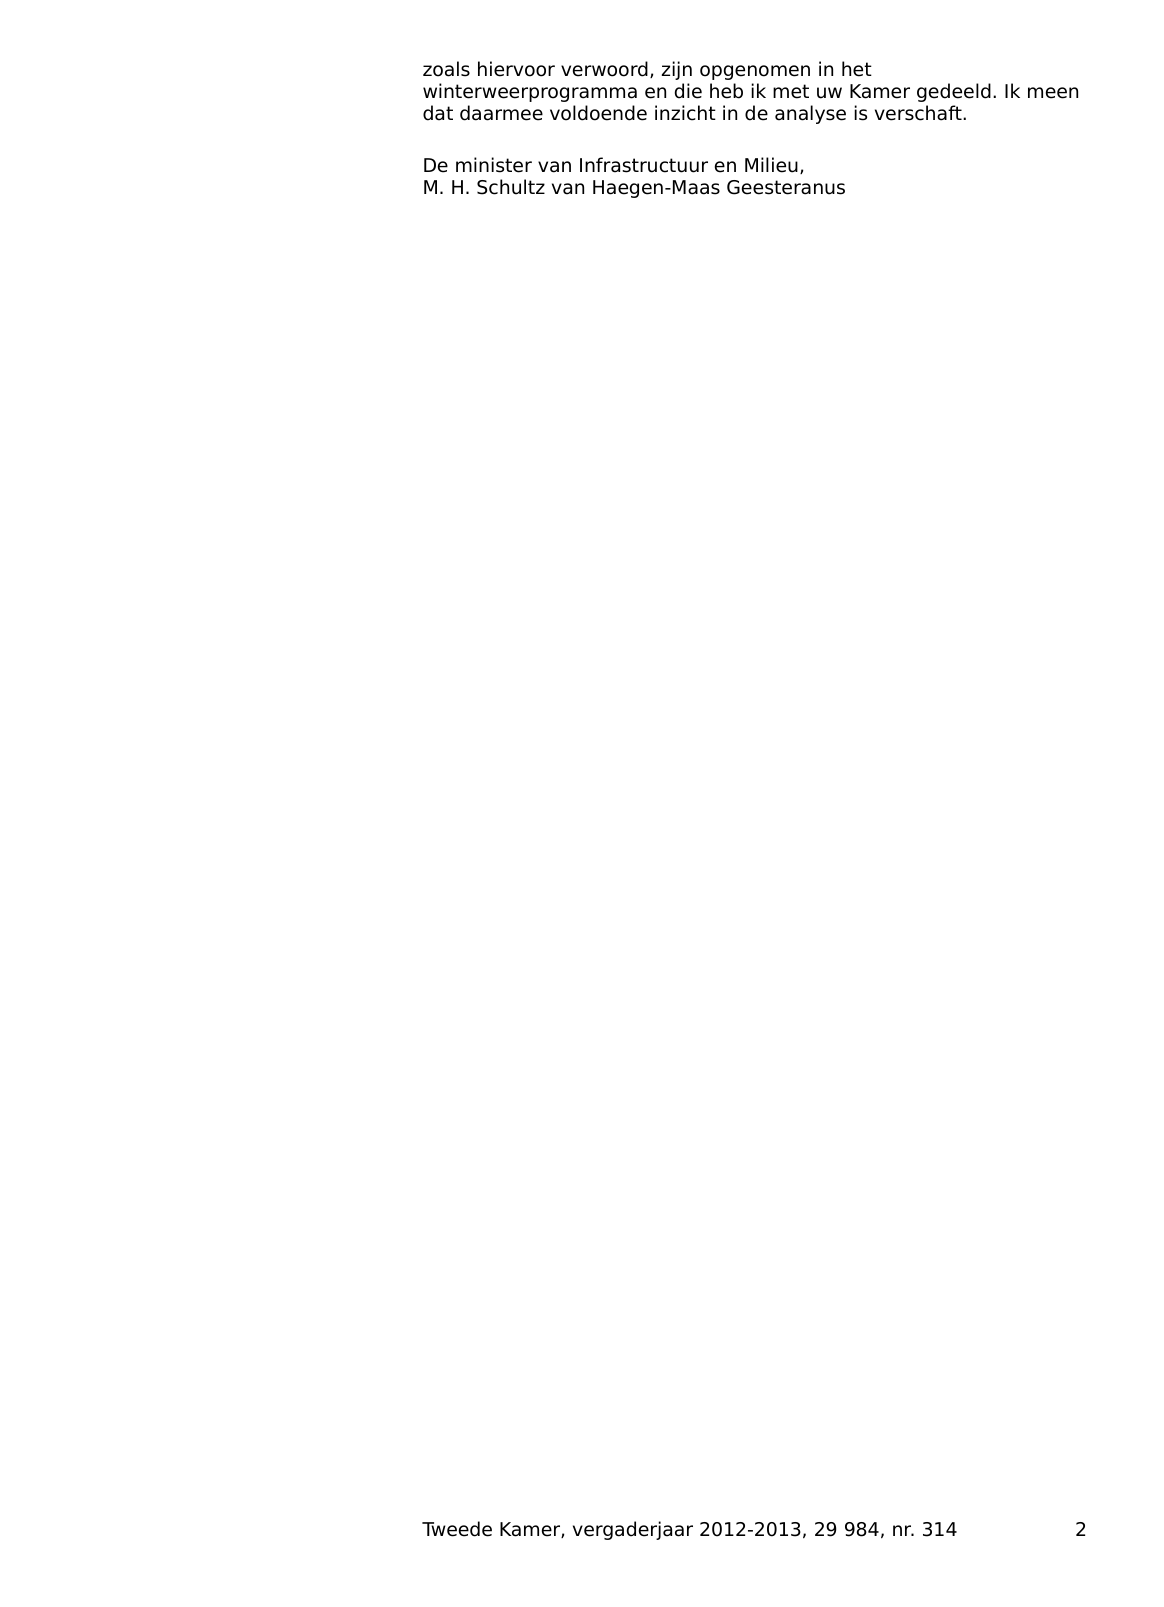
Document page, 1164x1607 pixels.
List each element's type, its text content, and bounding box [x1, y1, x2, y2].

text zoals hiervoor verwoord, zijn opgenomen in het winterweerprogramma en die heb ik met uw Kamer gedeeld. Ik meen dat daarmee voldoende inzicht in de analyse is verschaft. [422, 59, 1087, 125]
text De minister van Infrastructuur en Milieu, M. H. Schultz van Haegen-Maas Geesteranus [422, 155, 1087, 199]
